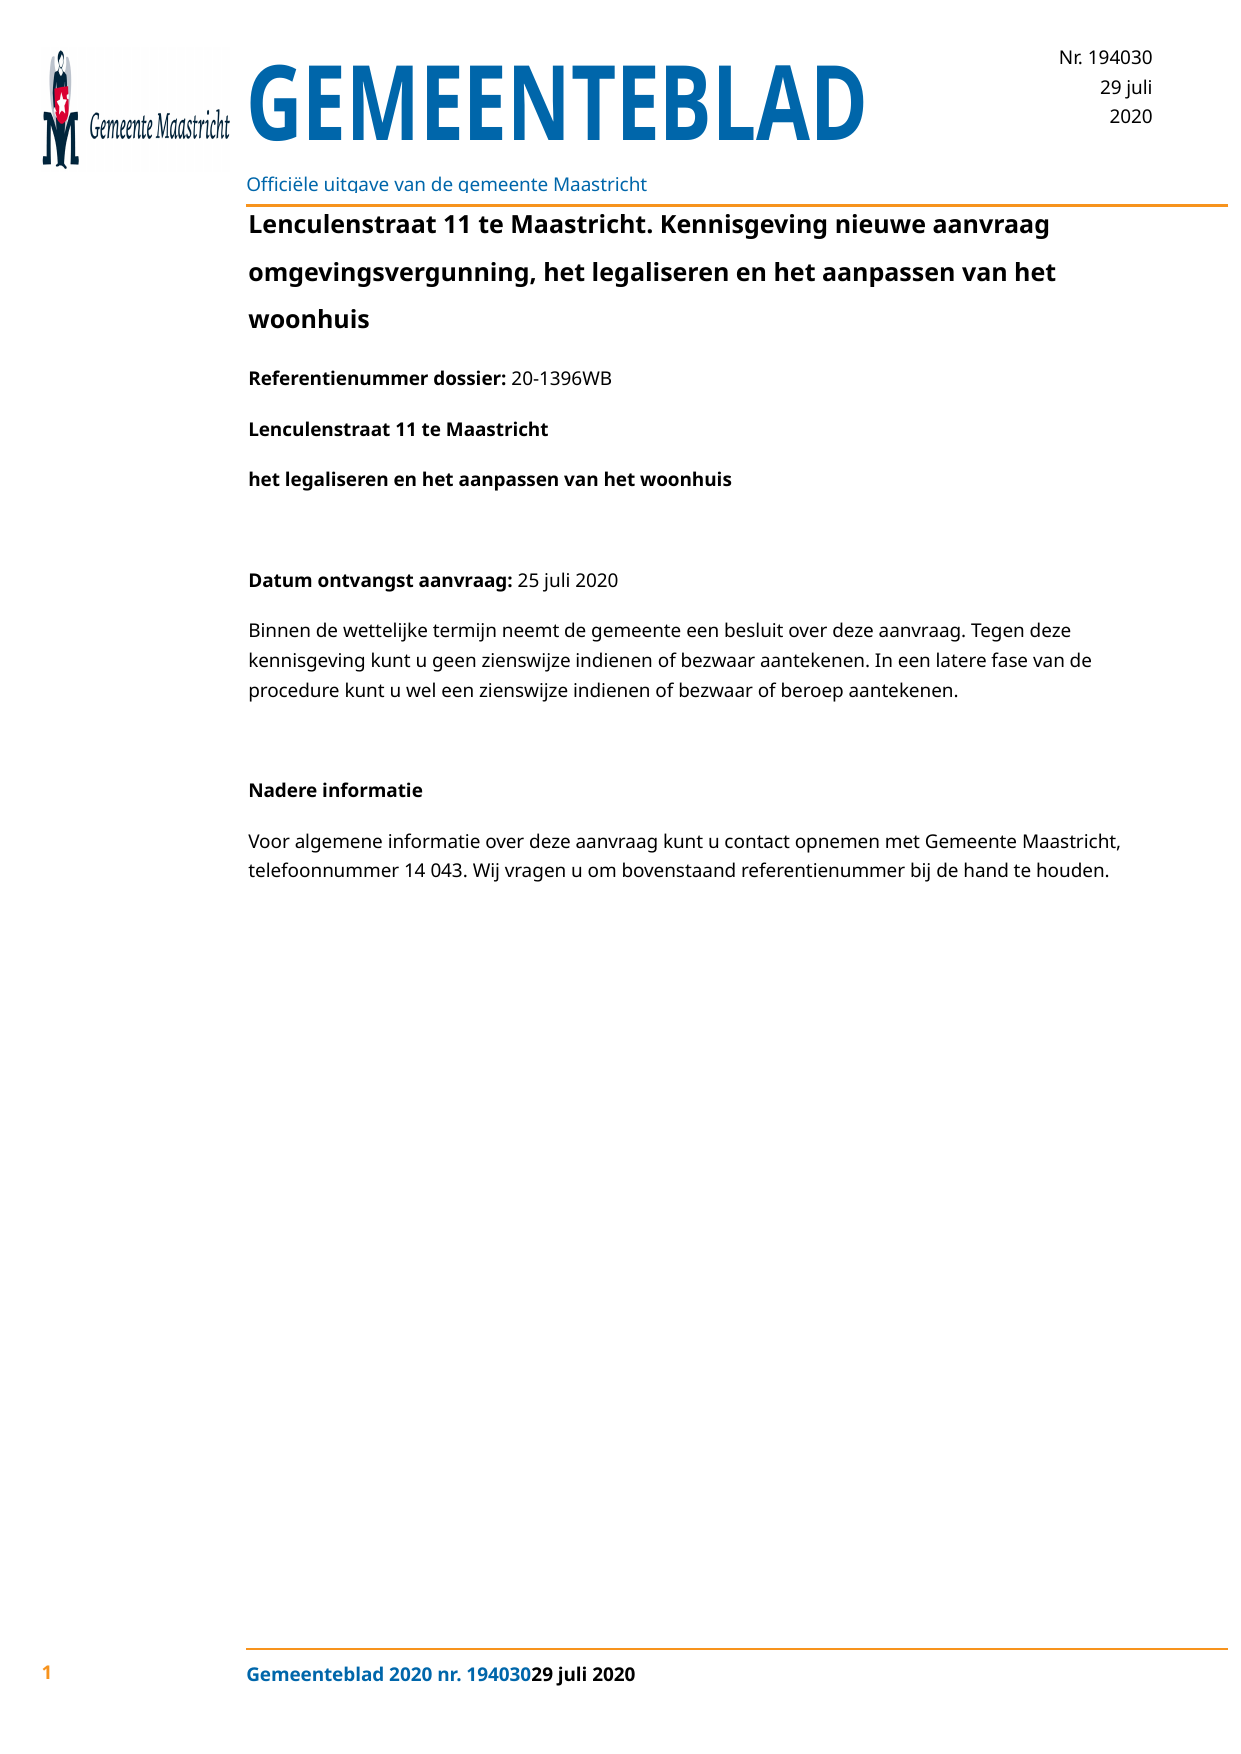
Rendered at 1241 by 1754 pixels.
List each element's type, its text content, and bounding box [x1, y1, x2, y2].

text Lenculenstraat 11 te Maastricht [248, 416, 1152, 442]
text het legaliseren en het aanpassen van het woonhuis [248, 466, 1152, 492]
text Binnen de wettelijke termijn neemt de gemeente een besluit over deze aanvraag. Tegen deze kennisgeving kunt u geen zienswijze indienen of bezwaar aantekenen. In een latere fase van de procedure kunt u wel een zienswijze indienen of bezwaar of beroep aantekenen. [248, 618, 1152, 702]
text Voor algemene informatie over deze aanvraag kunt u contact opnemen met Gemeente Maastricht, telefoonnummer 14 043. Wij vragen u om bovenstaand referentienummer bij de hand te houden. [248, 828, 1152, 883]
picture [41, 47, 231, 172]
text Referentienummer dossier: 20-1396WB [248, 366, 1152, 391]
text Lenculenstraat 11 te Maastricht. Kennisgeving nieuwe aanvraag omgevingsvergunning, het legaliseren en het aanpassen van het woonhuis [248, 207, 1152, 336]
text Datum ontvangst aanvraag: 25 juli 2020 [248, 567, 1152, 593]
text Nadere informatie [248, 778, 1152, 803]
